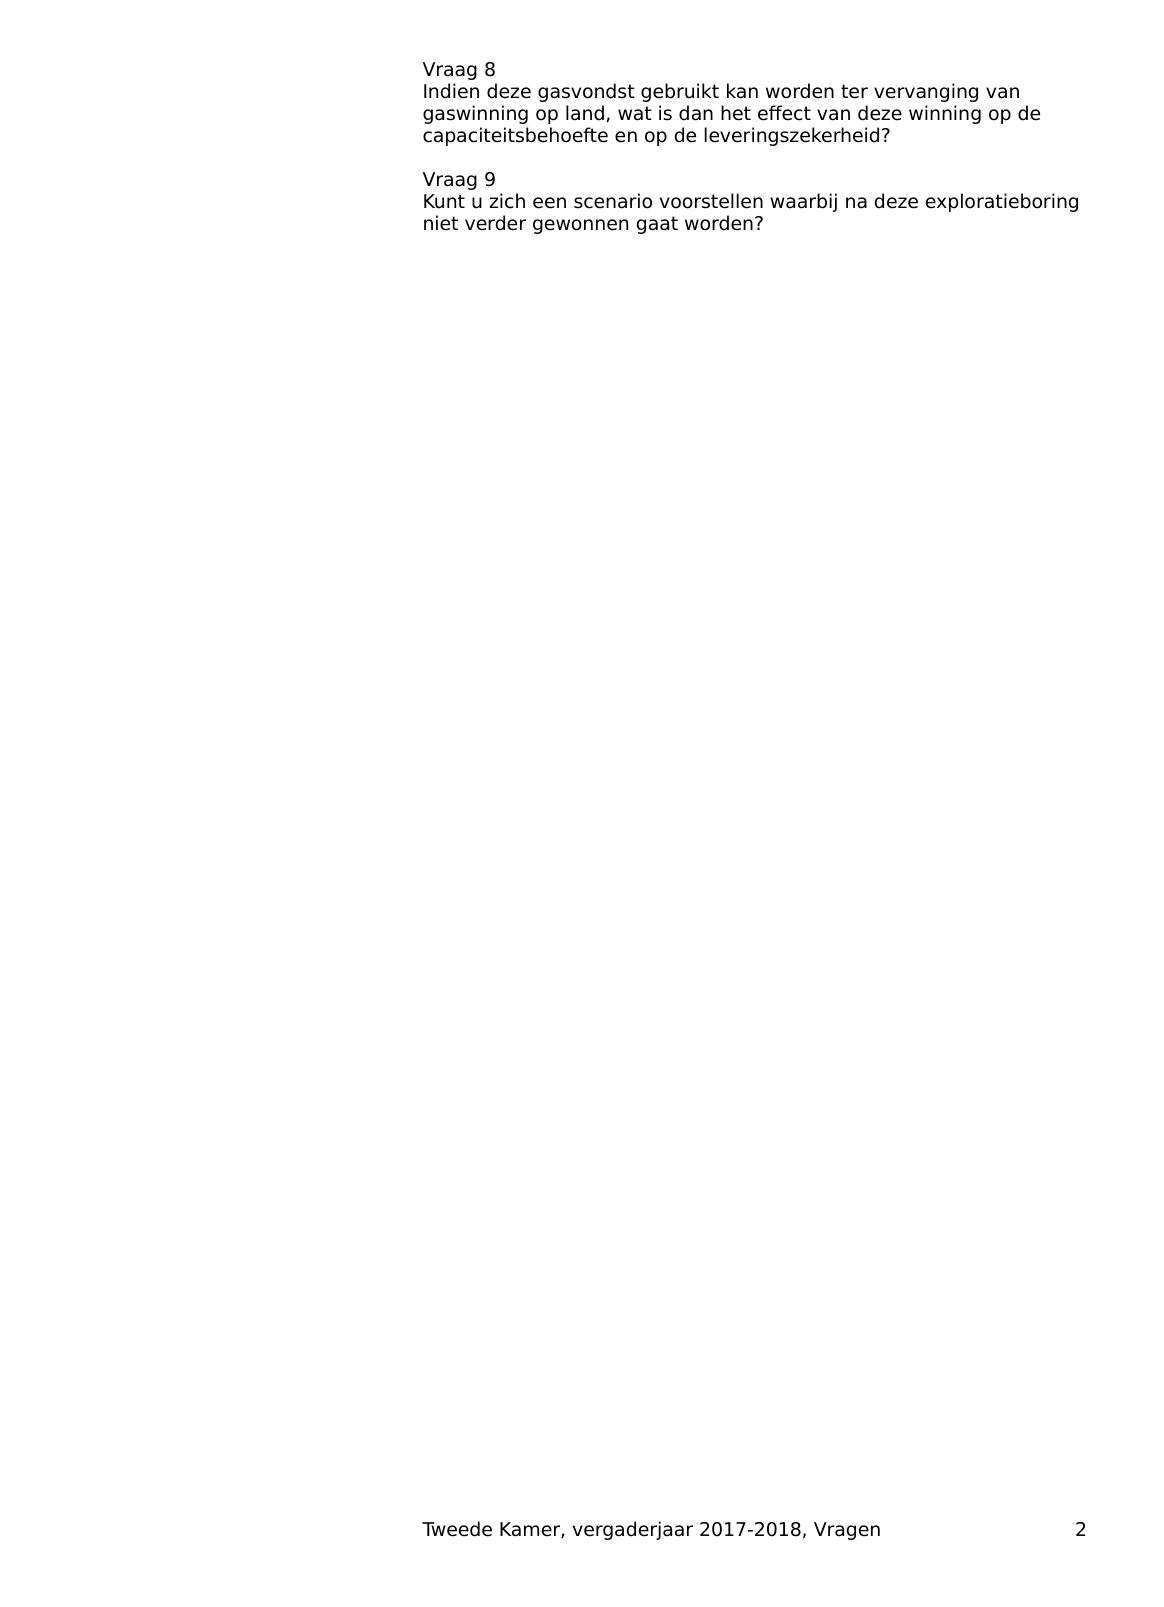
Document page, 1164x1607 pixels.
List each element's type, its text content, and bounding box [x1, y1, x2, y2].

text Vraag 8 [422, 59, 1087, 81]
text Kunt u zich een scenario voorstellen waarbij na deze exploratieboring niet verder gewonnen gaat worden? [422, 191, 1087, 235]
text Indien deze gasvondst gebruikt kan worden ter vervanging van gaswinning op land, wat is dan het effect van deze winning op de capaciteitsbehoefte en op de leveringszekerheid? [422, 81, 1087, 147]
text Vraag 9 [422, 169, 1087, 191]
